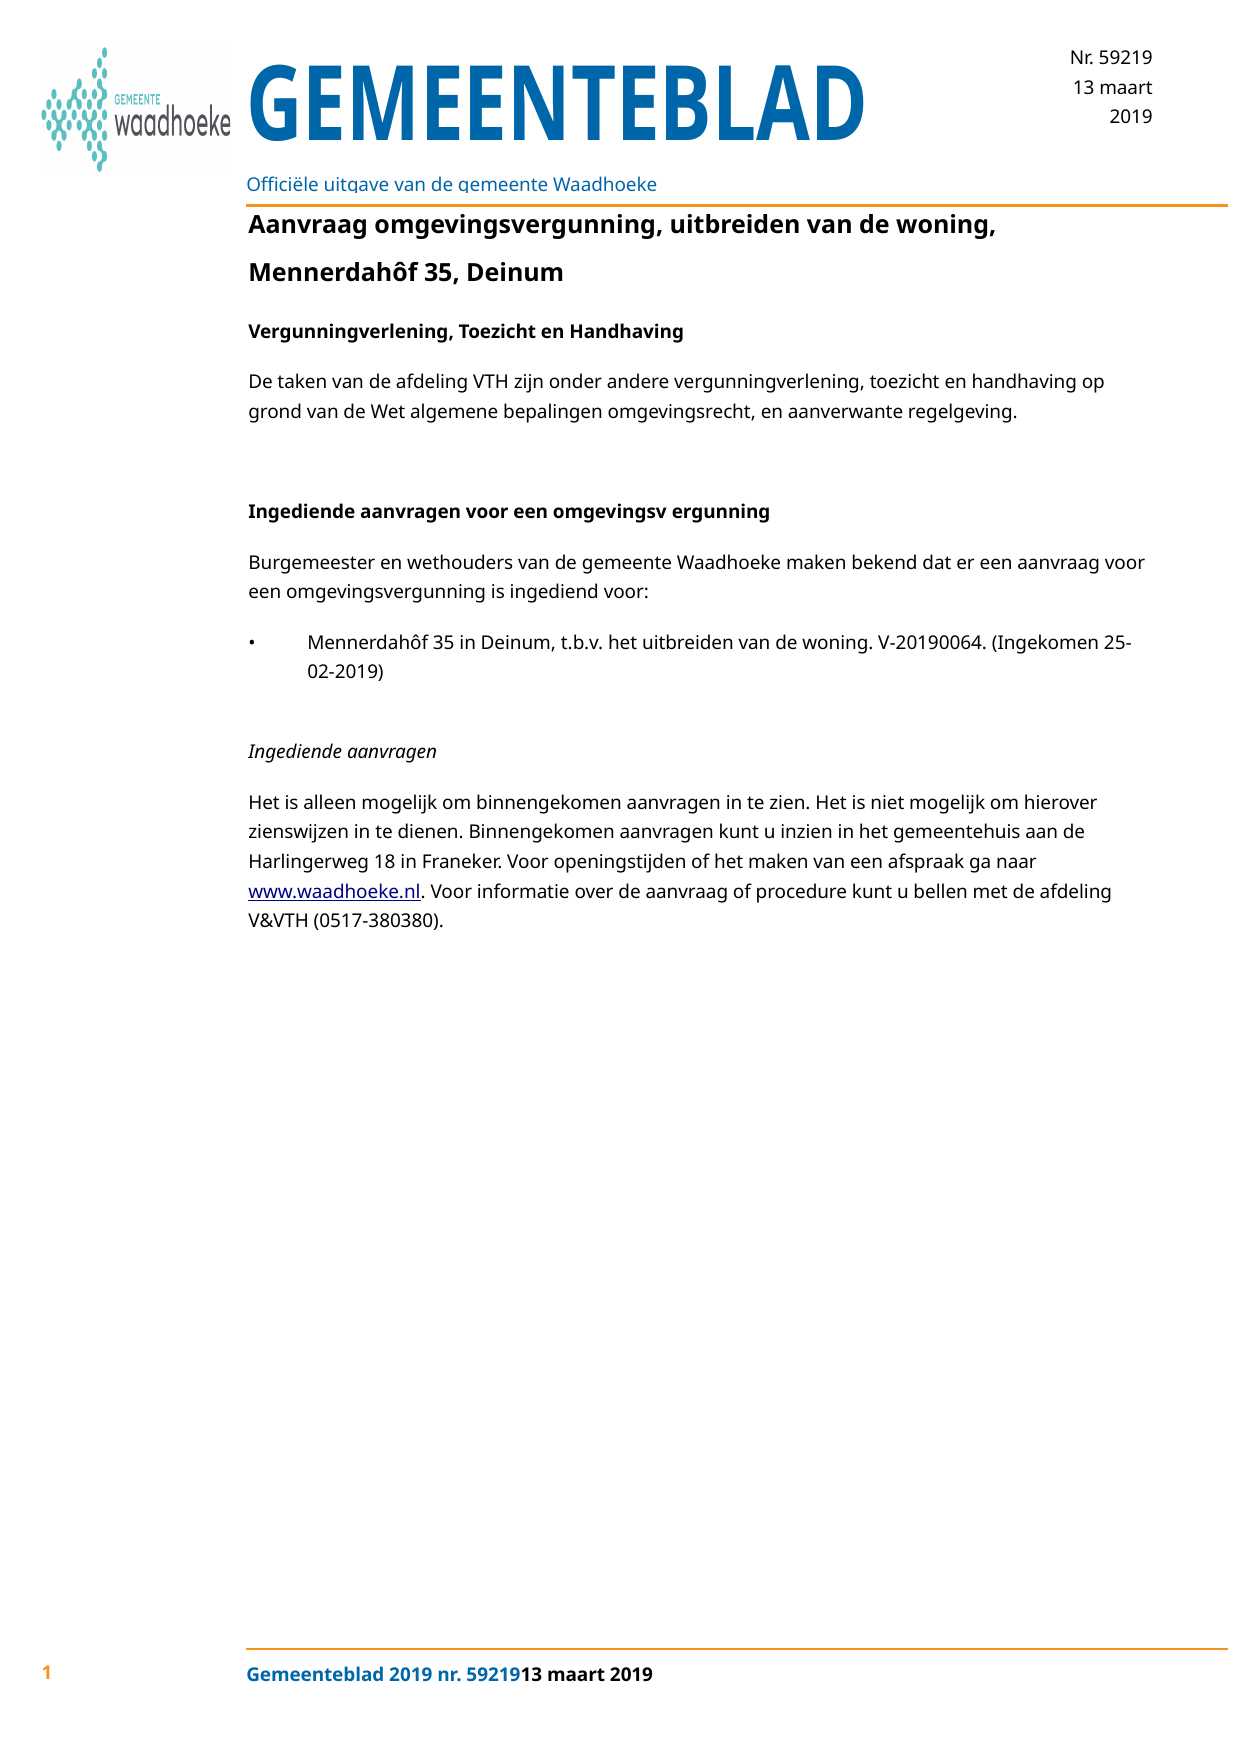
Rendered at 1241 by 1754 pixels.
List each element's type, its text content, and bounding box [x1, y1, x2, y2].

text De taken van de afdeling VTH zijn onder andere vergunningverlening, toezicht en handhaving op grond van de Wet algemene bepalingen omgevingsrecht, en aanverwante regelgeving. [248, 368, 1152, 424]
picture [41, 47, 231, 172]
text Het is alleen mogelijk om binnengekomen aanvragen in te zien. Het is niet mogelijk om hierover zienswijzen in te dienen. Binnengekomen aanvragen kunt u inzien in het gemeentehuis aan de Harlingerweg 18 in Franeker. Voor openingstijden of het maken van een afspraak ga naar www.waadhoeke.nl. Voor informatie over de aanvraag of procedure kunt u bellen met de afdeling V&VTH (0517-380380). [248, 789, 1152, 933]
list Mennerdahôf 35 in Deinum, t.b.v. het uitbreiden van de woning. V-20190064. (Ingekomen 25-02-2019) [248, 629, 1152, 684]
text Vergunningverlening, Toezicht en Handhaving [248, 318, 1152, 344]
text Aanvraag omgevingsvergunning, uitbreiden van de woning, Mennerdahôf 35, Deinum [248, 207, 1152, 288]
text Ingediende aanvragen [248, 739, 1152, 764]
text Burgemeester en wethouders van de gemeente Waadhoeke maken bekend dat er een aanvraag voor een omgevingsvergunning is ingediend voor: [248, 549, 1152, 604]
text Ingediende aanvragen voor een omgevingsv ergunning [248, 499, 1152, 524]
